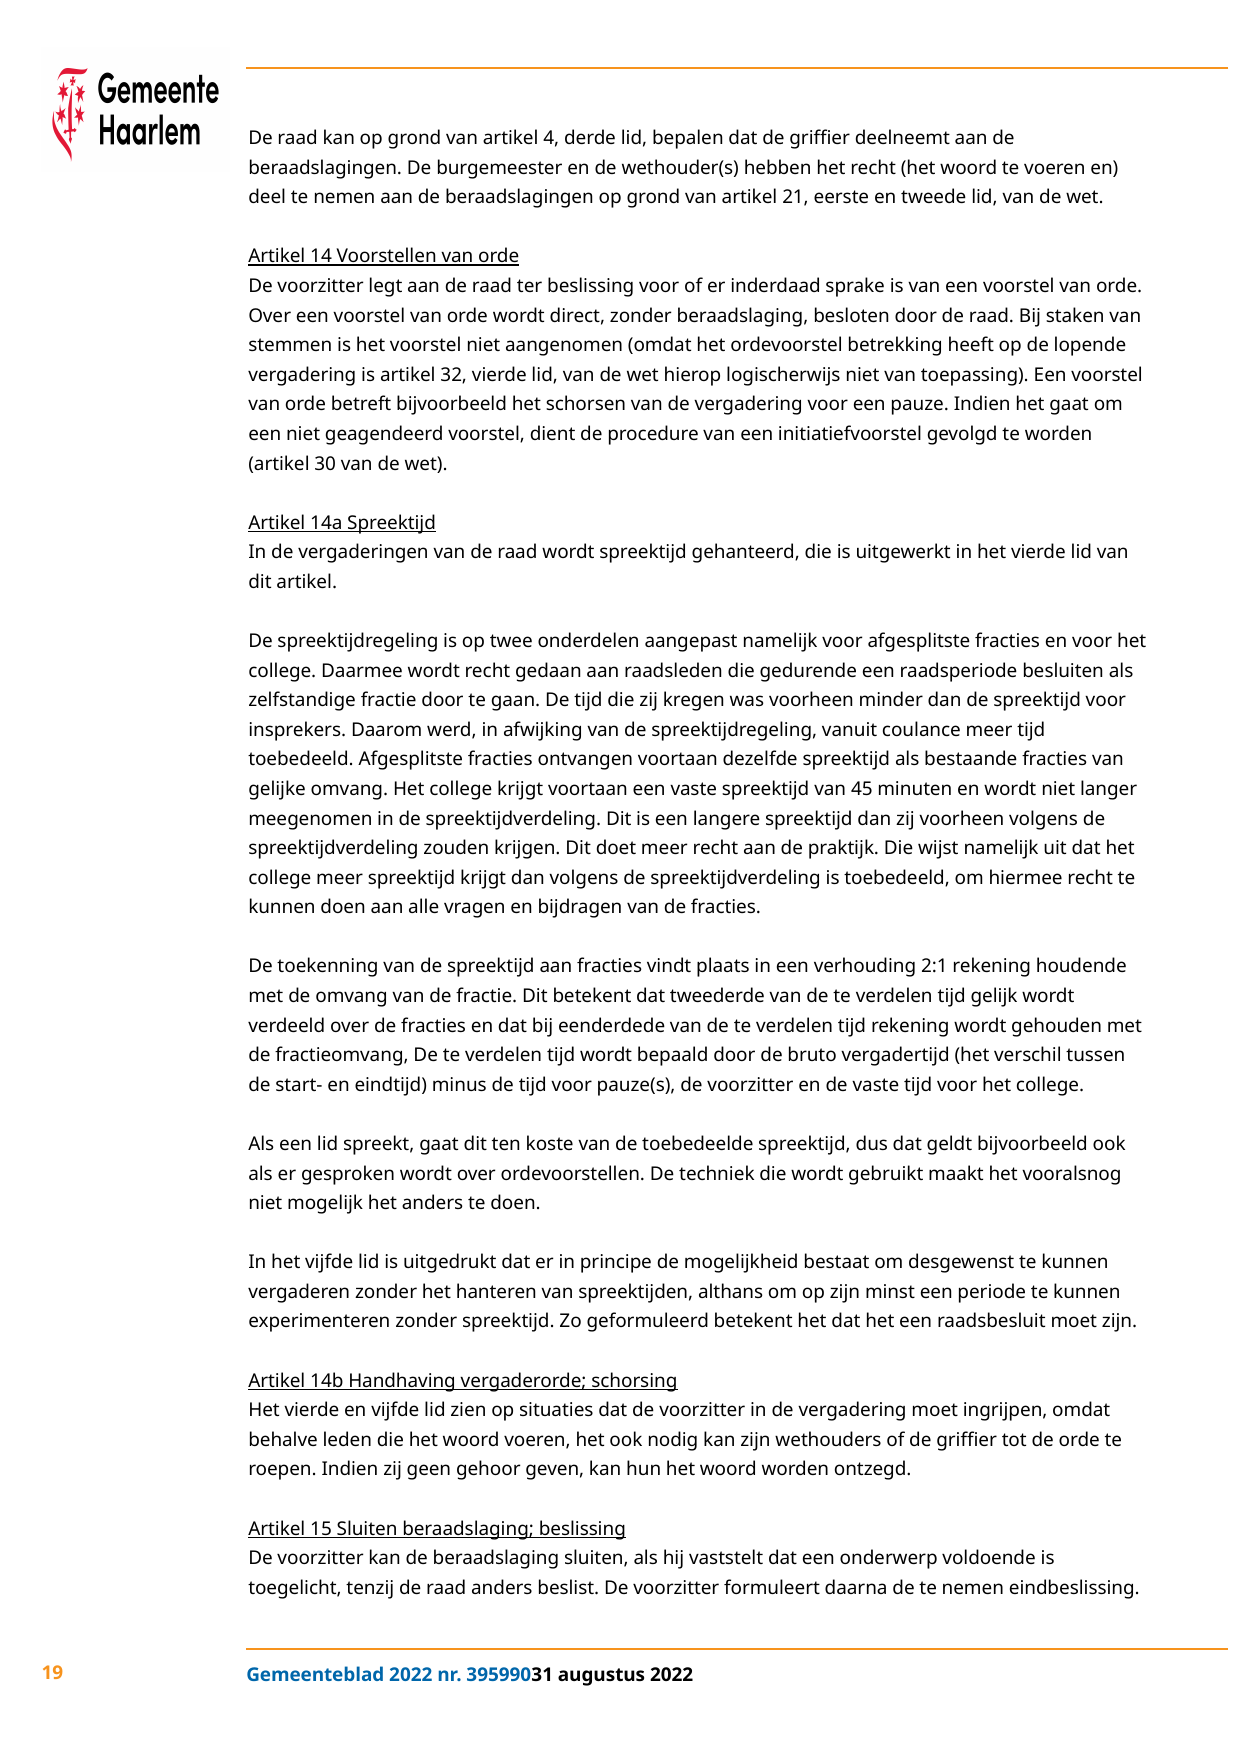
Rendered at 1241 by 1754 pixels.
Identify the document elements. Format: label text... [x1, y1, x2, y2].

text Artikel 14 Voorstellen van orde [248, 243, 1152, 268]
text Artikel 15 Sluiten beraadslaging; beslissing [248, 1515, 1152, 1541]
text De toekenning van de spreektijd aan fracties vindt plaats in een verhouding 2:1 rekening houdende met de omvang van de fractie. Dit betekent dat tweederde van de te verdelen tijd gelijk wordt verdeeld over de fracties en dat bij eenderdede van de te verdelen tijd rekening wordt gehouden met de fractieomvang, De te verdelen tijd wordt bepaald door de bruto vergadertijd (het verschil tussen de start- en eindtijd) minus de tijd voor pauze(s), de voorzitter en de vaste tijd voor het college. [248, 953, 1152, 1097]
text De voorzitter kan de beraadslaging sluiten, als hij vaststelt dat een onderwerp voldoende is toegelicht, tenzij de raad anders beslist. De voorzitter formuleert daarna de te nemen eindbeslissing. [248, 1544, 1152, 1600]
text De raad kan op grond van artikel 4, derde lid, bepalen dat de griffier deelneemt aan de beraadslagingen. De burgemeester en de wethouder(s) hebben het recht (het woord te voeren en) deel te nemen aan de beraadslagingen op grond van artikel 21, eerste en tweede lid, van de wet. [248, 124, 1152, 209]
text In het vijfde lid is uitgedrukt dat er in principe de mogelijkheid bestaat om desgewenst te kunnen vergaderen zonder het hanteren van spreektijden, althans om op zijn minst een periode te kunnen experimenteren zonder spreektijd. Zo geformuleerd betekent het dat het een raadsbesluit moet zijn. [248, 1248, 1152, 1333]
text Als een lid spreekt, gaat dit ten koste van de toebedeelde spreektijd, dus dat geldt bijvoorbeeld ook als er gesproken wordt over ordevoorstellen. De techniek die wordt gebruikt maakt het vooralsnog niet mogelijk het anders te doen. [248, 1130, 1152, 1215]
text De voorzitter legt aan de raad ter beslissing voor of er inderdaad sprake is van een voorstel van orde. Over een voorstel van orde wordt direct, zonder beraadslaging, besloten door de raad. Bij staken van stemmen is het voorstel niet aangenomen (omdat het ordevoorstel betrekking heeft op de lopende vergadering is artikel 32, vierde lid, van de wet hierop logischerwijs niet van toepassing). Een voorstel van orde betreft bijvoorbeeld het schorsen van de vergadering voor een pauze. Indien het gaat om een niet geagendeerd voorstel, dient de procedure van een initiatiefvoorstel gevolgd te worden (artikel 30 van de wet). [248, 272, 1152, 476]
text Artikel 14b Handhaving vergaderorde; schorsing [248, 1367, 1152, 1393]
picture [41, 47, 231, 172]
text De spreektijdregeling is op twee onderdelen aangepast namelijk voor afgesplitste fracties en voor het college. Daarmee wordt recht gedaan aan raadsleden die gedurende een raadsperiode besluiten als zelfstandige fractie door te gaan. De tijd die zij kregen was voorheen minder dan de spreektijd voor insprekers. Daarom werd, in afwijking van de spreektijdregeling, vanuit coulance meer tijd toebedeeld. Afgesplitste fracties ontvangen voortaan dezelfde spreektijd als bestaande fracties van gelijke omvang. Het college krijgt voortaan een vaste spreektijd van 45 minuten en wordt niet langer meegenomen in de spreektijdverdeling. Dit is een langere spreektijd dan zij voorheen volgens de spreektijdverdeling zouden krijgen. Dit doet meer recht aan de praktijk. Die wijst namelijk uit dat het college meer spreektijd krijgt dan volgens de spreektijdverdeling is toebedeeld, om hiermee recht te kunnen doen aan alle vragen en bijdragen van de fracties. [248, 627, 1152, 919]
text Artikel 14a Spreektijd [248, 509, 1152, 535]
text Het vierde en vijfde lid zien op situaties dat de voorzitter in de vergadering moet ingrijpen, omdat behalve leden die het woord voeren, het ook nodig kan zijn wethouders of de griffier tot de orde te roepen. Indien zij geen gehoor geven, kan hun het woord worden ontzegd. [248, 1396, 1152, 1481]
text In de vergaderingen van de raad wordt spreektijd gehanteerd, die is uitgewerkt in het vierde lid van dit artikel. [248, 538, 1152, 594]
